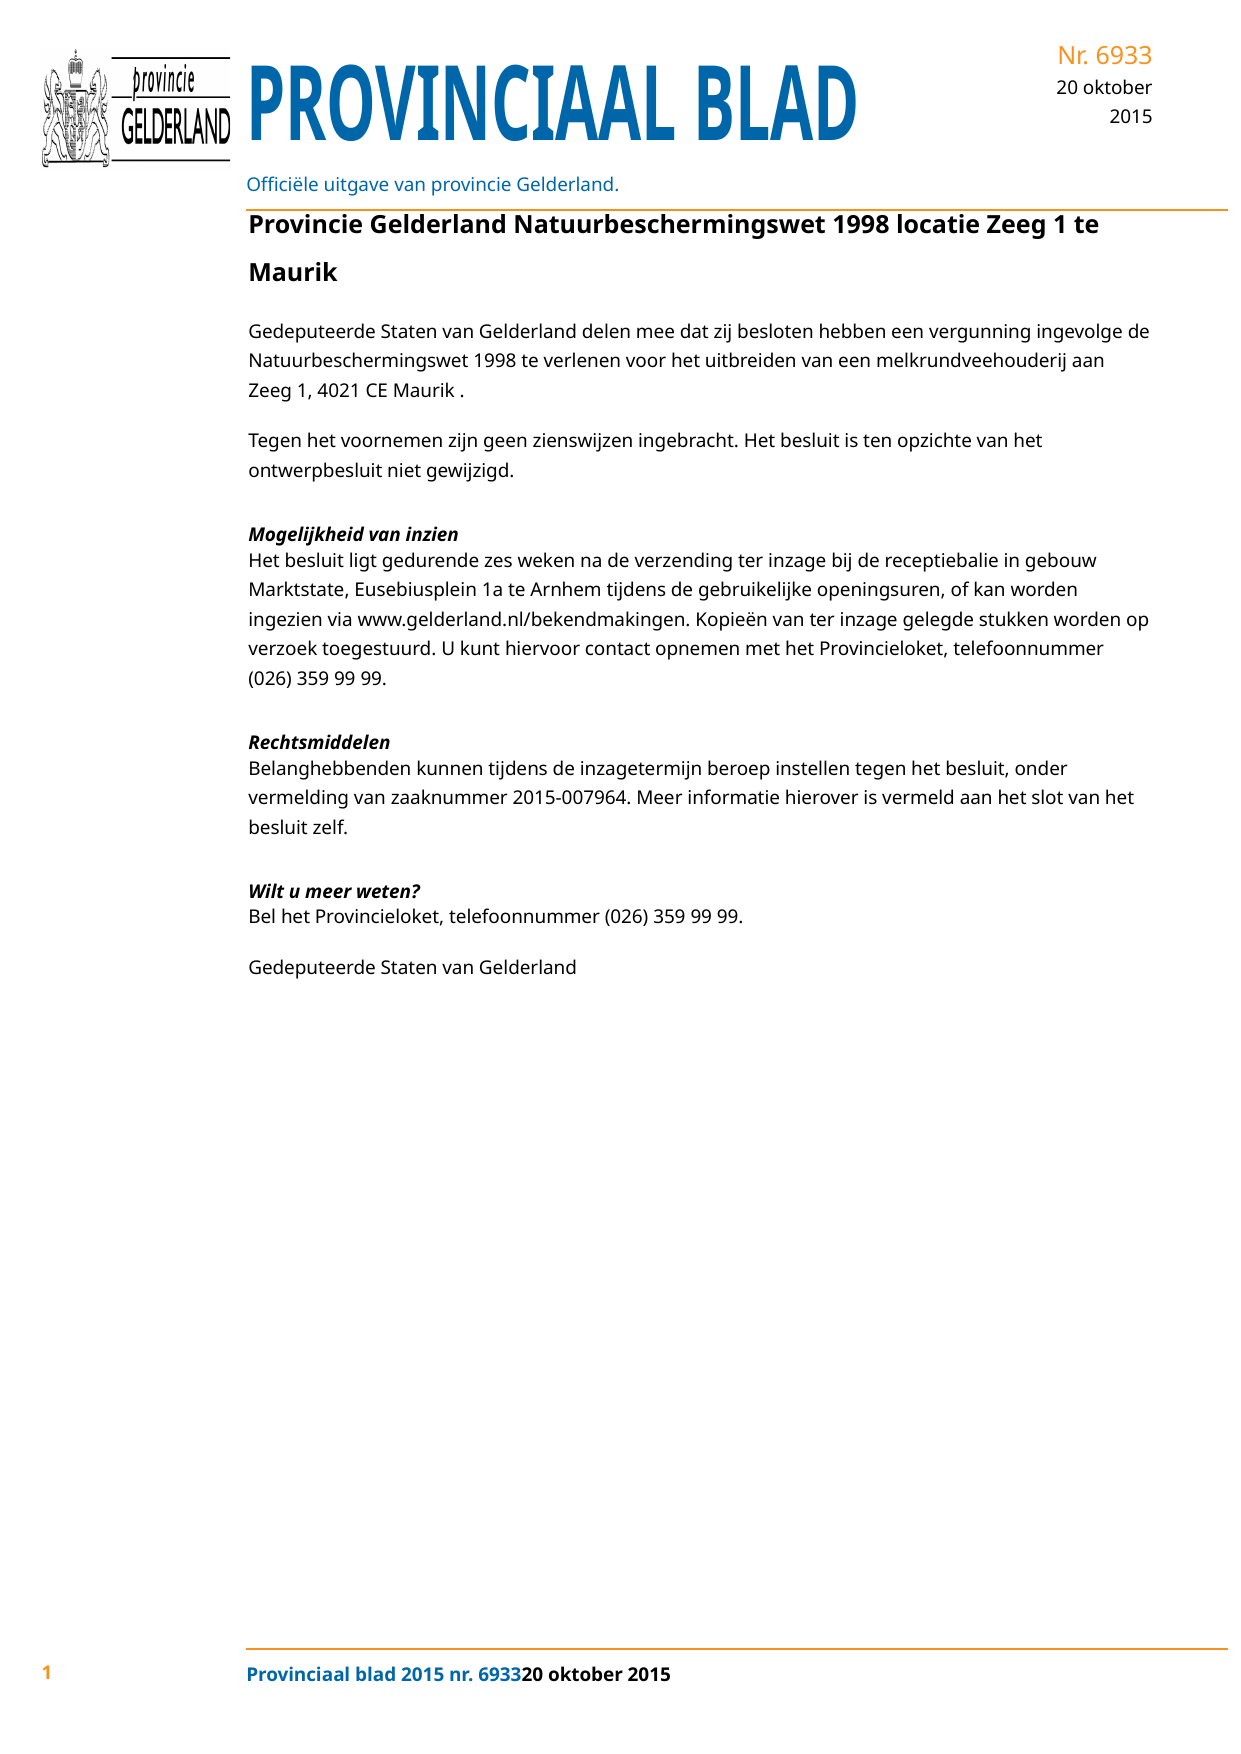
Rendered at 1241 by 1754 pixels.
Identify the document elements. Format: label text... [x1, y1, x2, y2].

text Gedeputeerde Staten van Gelderland [248, 954, 1152, 980]
text Het besluit ligt gedurende zes weken na de verzending ter inzage bij de receptiebalie in gebouw Marktstate, Eusebiusplein 1a te Arnhem tijdens de gebruikelijke openingsuren, of kan worden ingezien via www.gelderland.nl/bekendmakingen. Kopieën van ter inzage gelegde stukken worden op verzoek toegestuurd. U kunt hiervoor contact opnemen met het Provincieloket, telefoonnummer (026) 359 99 99. [248, 547, 1152, 691]
text Gedeputeerde Staten van Gelderland delen mee dat zij besloten hebben een vergunning ingevolge de Natuurbeschermingswet 1998 te verlenen voor het uitbreiden van een melkrundveehouderij aan Zeeg 1, 4021 CE Maurik . [248, 318, 1152, 403]
text Bel het Provincieloket, telefoonnummer (026) 359 99 99. [248, 904, 1152, 929]
picture [41, 47, 231, 172]
text Rechtsmiddelen [248, 729, 1152, 755]
text Belanghebbenden kunnen tijdens de inzagetermijn beroep instellen tegen het besluit, onder vermelding van zaaknummer 2015-007964. Meer informatie hierover is vermeld aan het slot van het besluit zelf. [248, 755, 1152, 840]
text Wilt u meer weten? [248, 878, 1152, 904]
text Mogelijkheid van inzien [248, 521, 1152, 547]
text Tegen het voornemen zijn geen zienswijzen ingebracht. Het besluit is ten opzichte van het ontwerpbesluit niet gewijzigd. [248, 427, 1152, 483]
text Provincie Gelderland Natuurbeschermingswet 1998 locatie Zeeg 1 te Maurik [248, 211, 1152, 288]
